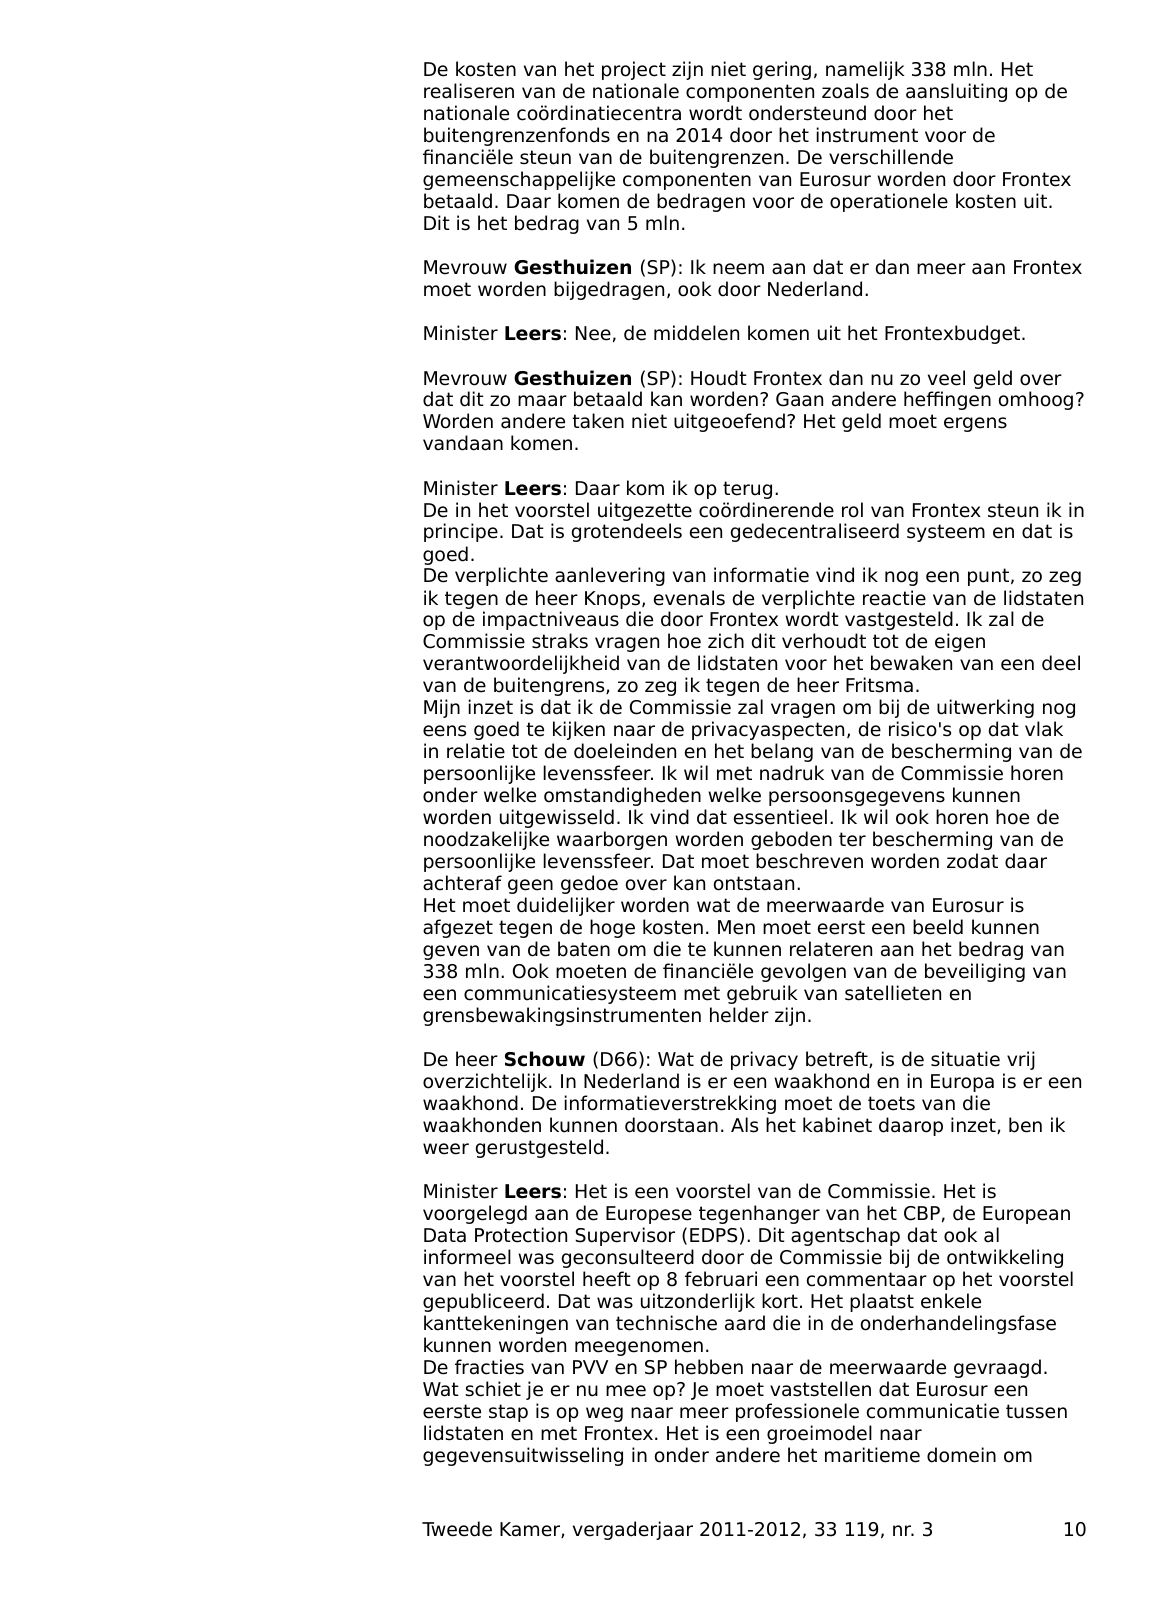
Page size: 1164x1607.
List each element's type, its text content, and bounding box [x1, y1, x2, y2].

text De in het voorstel uitgezette coördinerende rol van Frontex steun ik in principe. Dat is grotendeels een gedecentraliseerd systeem en dat is goed. [422, 499, 1087, 565]
text Mijn inzet is dat ik de Commissie zal vragen om bij de uitwerking nog eens goed te kijken naar de privacyaspecten, de risico's op dat vlak in relatie tot de doeleinden en het belang van de bescherming van de persoonlijke levenssfeer. Ik wil met nadruk van de Commissie horen onder welke omstandigheden welke persoonsgegevens kunnen worden uitgewisseld. Ik vind dat essentieel. Ik wil ook horen hoe de noodzakelijke waarborgen worden geboden ter bescherming van de persoonlijke levenssfeer. Dat moet beschreven worden zodat daar achteraf geen gedoe over kan ontstaan. [422, 697, 1087, 895]
text Mevrouw Gesthuizen (SP): Houdt Frontex dan nu zo veel geld over dat dit zo maar betaald kan worden? Gaan andere heffingen omhoog? Worden andere taken niet uitgeoefend? Het geld moet ergens vandaan komen. [422, 367, 1087, 455]
text Minister Leers: Het is een voorstel van de Commissie. Het is voorgelegd aan de Europese tegenhanger van het CBP, de European Data Protection Supervisor (EDPS). Dit agentschap dat ook al informeel was geconsulteerd door de Commissie bij de ontwikkeling van het voorstel heeft op 8 februari een commentaar op het voorstel gepubliceerd. Dat was uitzonderlijk kort. Het plaatst enkele kanttekeningen van technische aard die in de onderhandelingsfase kunnen worden meegenomen. [422, 1181, 1087, 1357]
text Mevrouw Gesthuizen (SP): Ik neem aan dat er dan meer aan Frontex moet worden bijgedragen, ook door Nederland. [422, 257, 1087, 301]
text Minister Leers: Daar kom ik op terug. [422, 477, 1087, 499]
text De kosten van het project zijn niet gering, namelijk 338 mln. Het realiseren van de nationale componenten zoals de aansluiting op de nationale coördinatiecentra wordt ondersteund door het buitengrenzenfonds en na 2014 door het instrument voor de financiële steun van de buitengrenzen. De verschillende gemeenschappelijke componenten van Eurosur worden door Frontex betaald. Daar komen de bedragen voor de operationele kosten uit. Dit is het bedrag van 5 mln. [422, 59, 1087, 235]
text Het moet duidelijker worden wat de meerwaarde van Eurosur is afgezet tegen de hoge kosten. Men moet eerst een beeld kunnen geven van de baten om die te kunnen relateren aan het bedrag van 338 mln. Ook moeten de financiële gevolgen van de beveiliging van een communicatiesysteem met gebruik van satellieten en grensbewakingsinstrumenten helder zijn. [422, 895, 1087, 1027]
text Minister Leers: Nee, de middelen komen uit het Frontexbudget. [422, 323, 1087, 345]
text De heer Schouw (D66): Wat de privacy betreft, is de situatie vrij overzichtelijk. In Nederland is er een waakhond en in Europa is er een waakhond. De informatieverstrekking moet de toets van die waakhonden kunnen doorstaan. Als het kabinet daarop inzet, ben ik weer gerustgesteld. [422, 1049, 1087, 1159]
text De fracties van PVV en SP hebben naar de meerwaarde gevraagd. Wat schiet je er nu mee op? Je moet vaststellen dat Eurosur een eerste stap is op weg naar meer professionele communicatie tussen lidstaten en met Frontex. Het is een groeimodel naar gegevensuitwisseling in onder andere het maritieme domein om [422, 1357, 1087, 1467]
text De verplichte aanlevering van informatie vind ik nog een punt, zo zeg ik tegen de heer Knops, evenals de verplichte reactie van de lidstaten op de impactniveaus die door Frontex wordt vastgesteld. Ik zal de Commissie straks vragen hoe zich dit verhoudt tot de eigen verantwoordelijkheid van de lidstaten voor het bewaken van een deel van de buitengrens, zo zeg ik tegen de heer Fritsma. [422, 565, 1087, 697]
